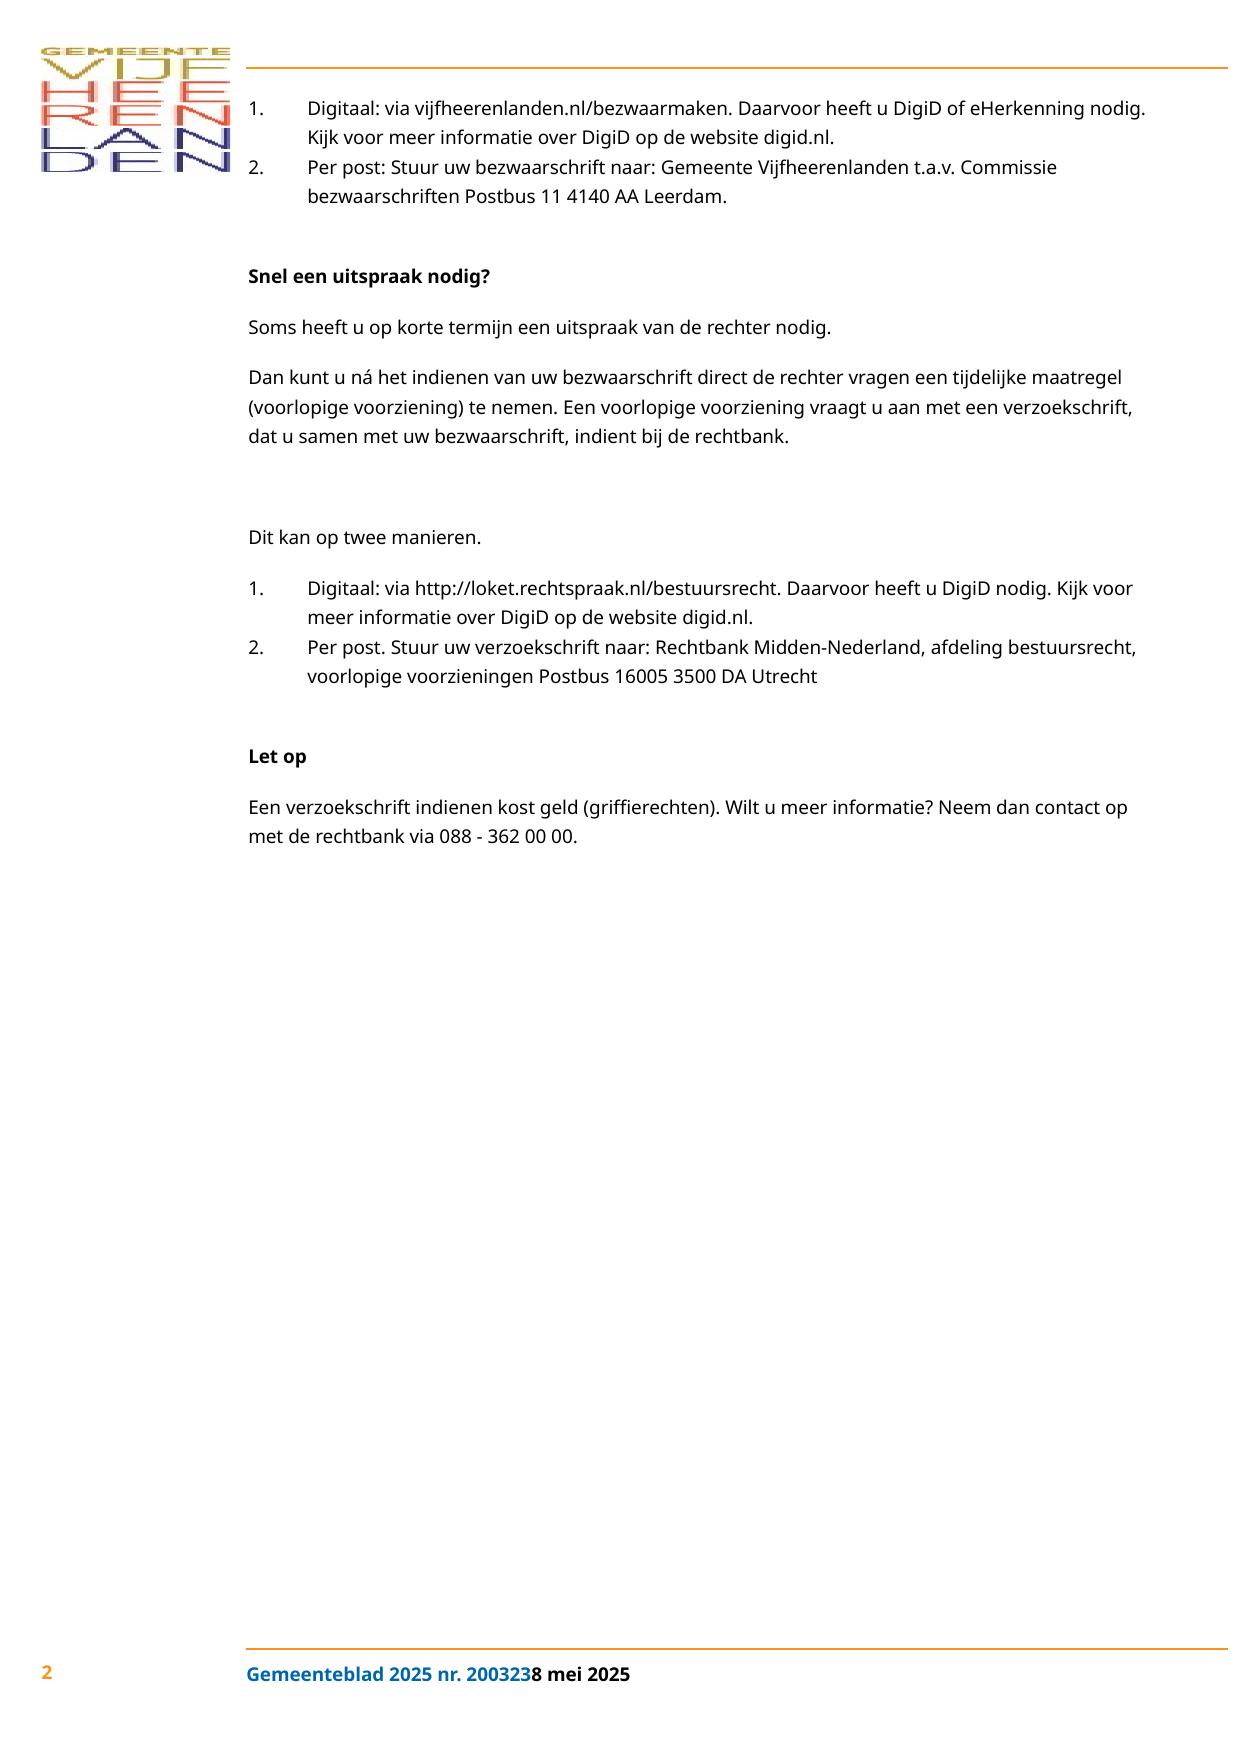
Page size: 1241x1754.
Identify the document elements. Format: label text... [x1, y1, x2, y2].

list Per post: Stuur uw bezwaarschrift naar: Gemeente Vijfheerenlanden t.a.v. Commissie bezwaarschriften Postbus 11 4140 AA Leerdam. [248, 154, 1152, 209]
text Dan kunt u ná het indienen van uw bezwaarschrift direct de rechter vragen een tijdelijke maatregel (voorlopige voorziening) te nemen. Een voorlopige voorziening vraagt u aan met een verzoekschrift, dat u samen met uw bezwaarschrift, indient bij de rechtbank. [248, 364, 1152, 449]
text Een verzoekschrift indienen kost geld (griffierechten). Wilt u meer informatie? Neem dan contact op met de rechtbank via 088 - 362 00 00. [248, 794, 1152, 849]
text Snel een uitspraak nodig? [248, 263, 1152, 289]
list Digitaal: via http://loket.rechtspraak.nl/bestuursrecht. Daarvoor heeft u DigiD nodig. Kijk voor meer informatie over DigiD op de website digid.nl. [248, 575, 1152, 630]
list Per post. Stuur uw verzoekschrift naar: Rechtbank Midden-Nederland, afdeling bestuursrecht, voorlopige voorzieningen Postbus 16005 3500 DA Utrecht [248, 634, 1152, 689]
text Dit kan op twee manieren. [248, 524, 1152, 550]
list Digitaal: via vijfheerenlanden.nl/bezwaarmaken. Daarvoor heeft u DigiD of eHerkenning nodig. Kijk voor meer informatie over DigiD op de website digid.nl. [248, 95, 1152, 150]
text Let op [248, 743, 1152, 769]
picture [41, 47, 231, 172]
text Soms heeft u op korte termijn een uitspraak van de rechter nodig. [248, 314, 1152, 340]
